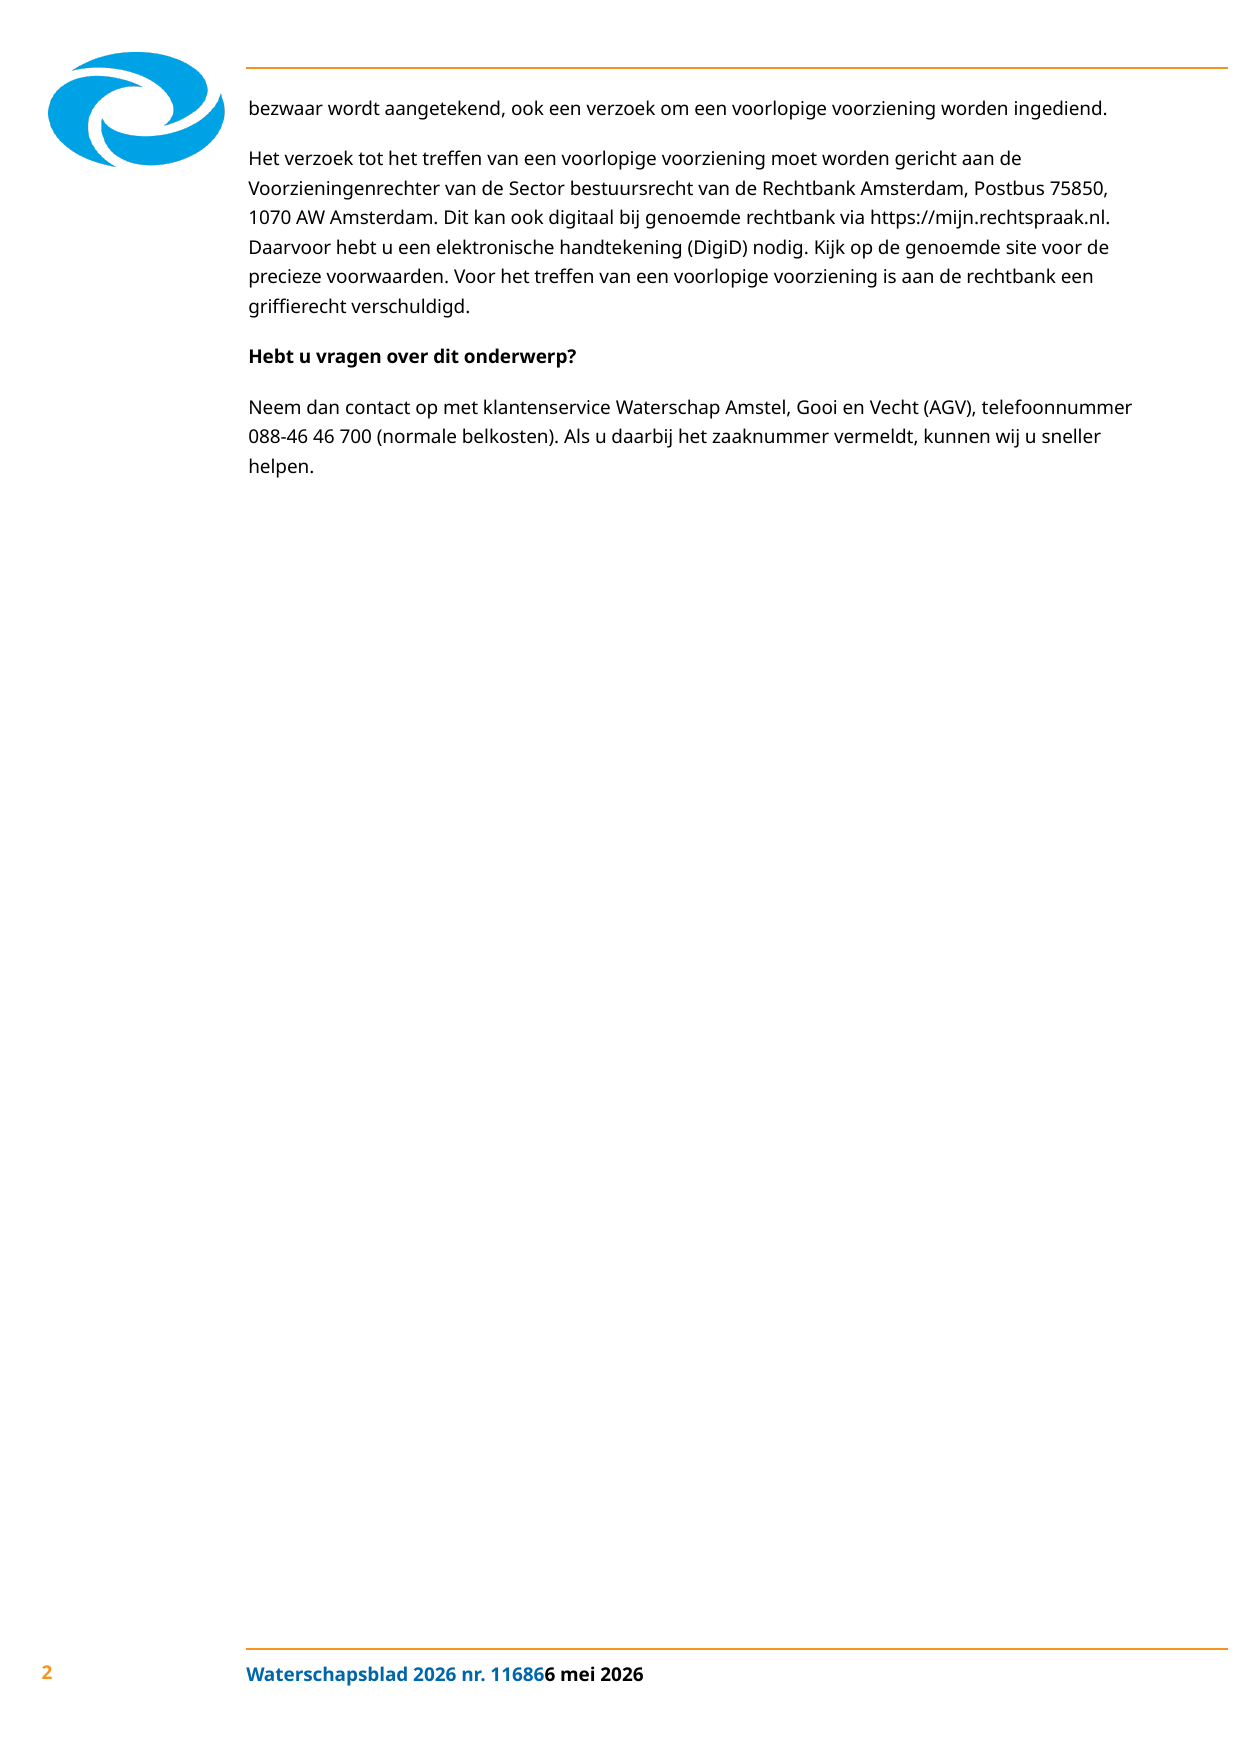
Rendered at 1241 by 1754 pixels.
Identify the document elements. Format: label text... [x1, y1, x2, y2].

text Het verzoek tot het treffen van een voorlopige voorziening moet worden gericht aan de Voorzieningenrechter van de Sector bestuursrecht van de Rechtbank Amsterdam, Postbus 75850, 1070 AW Amsterdam. Dit kan ook digitaal bij genoemde rechtbank via https://mijn.rechtspraak.nl. Daarvoor hebt u een elektronische handtekening (DigiD) nodig. Kijk op de genoemde site voor de precieze voorwaarden. Voor het treffen van een voorlopige voorziening is aan de rechtbank een griffierecht verschuldigd. [248, 145, 1152, 319]
text Neem dan contact op met klantenservice Waterschap Amstel, Gooi en Vecht (AGV), telefoonnummer 088-46 46 700 (normale belkosten). Als u daarbij het zaaknummer vermeldt, kunnen wij u sneller helpen. [248, 394, 1152, 479]
text bezwaar wordt aangetekend, ook een verzoek om een voorlopige voorziening worden ingediend. [248, 95, 1152, 121]
picture [41, 47, 231, 172]
text Hebt u vragen over dit onderwerp? [248, 343, 1152, 369]
